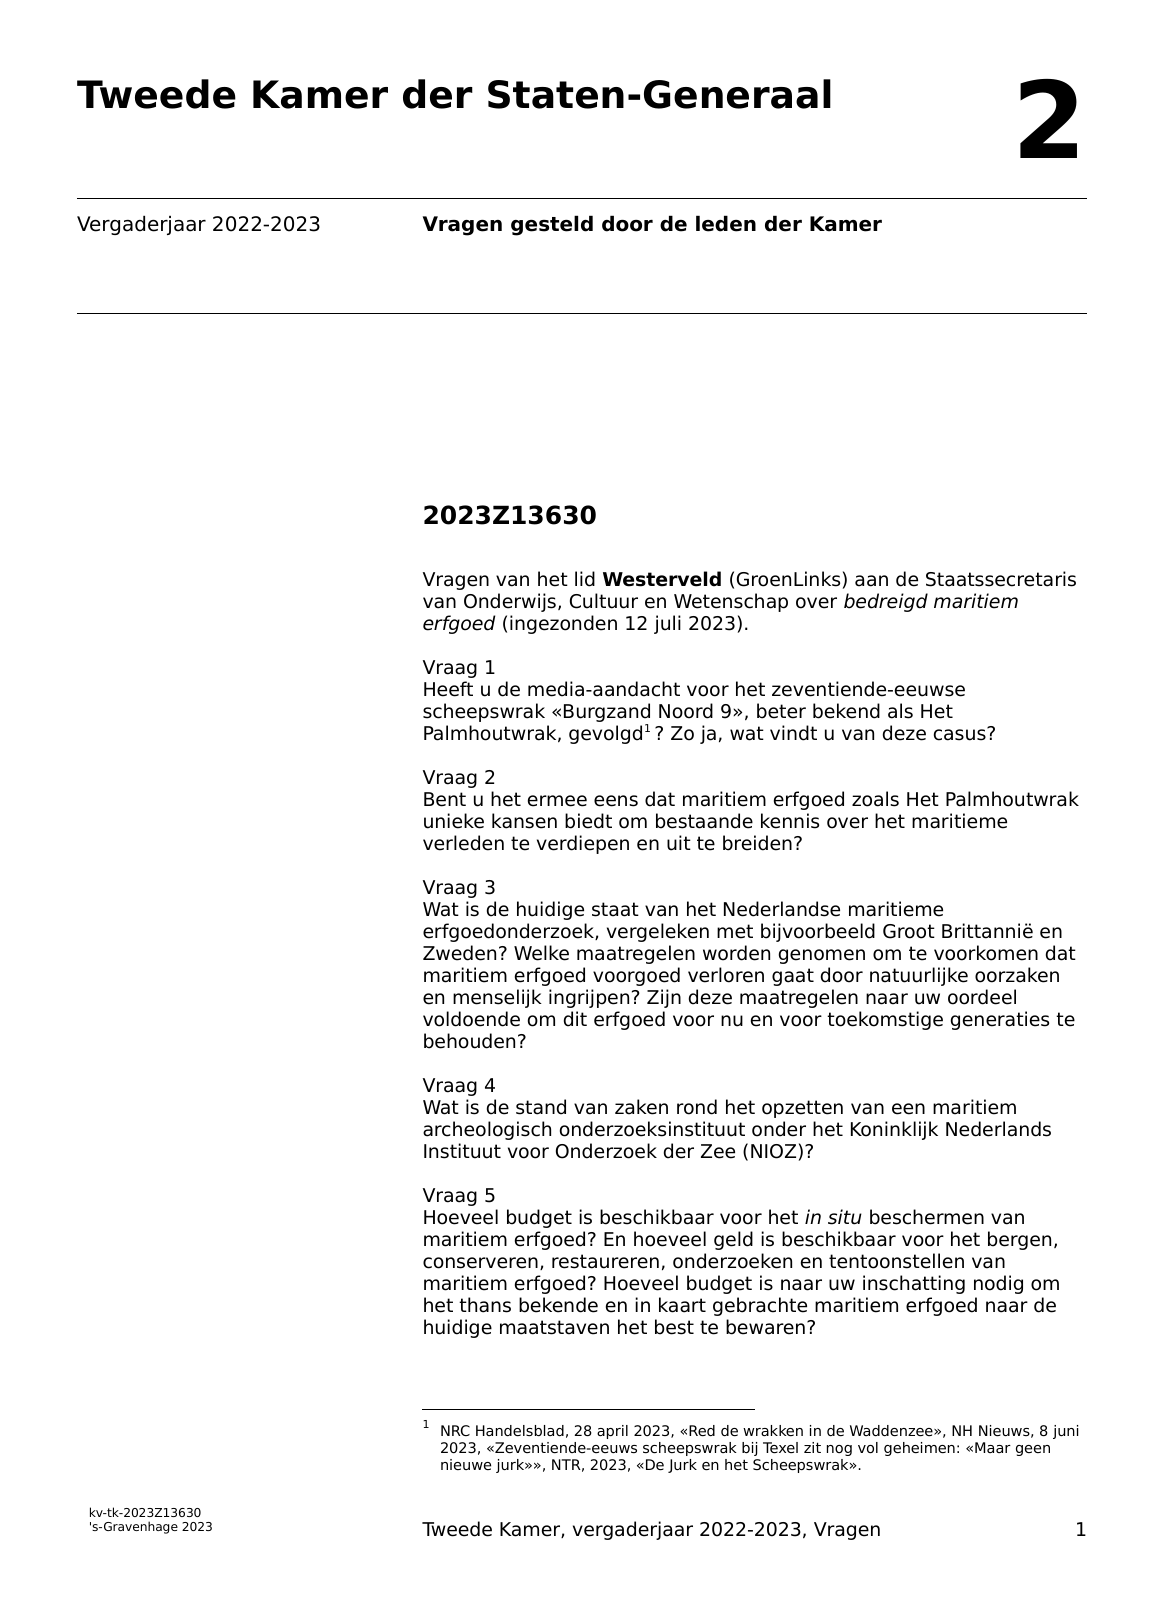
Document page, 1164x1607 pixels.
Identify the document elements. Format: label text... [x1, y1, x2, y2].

text Vraag 3 [422, 877, 1087, 899]
text Vragen van het lid Westerveld (GroenLinks) aan de Staatssecretaris van Onderwijs, Cultuur en Wetenschap over bedreigd maritiem erfgoed (ingezonden 12 juli 2023). [422, 569, 1087, 635]
table_cell Vragen gesteld door de leden der Kamer [422, 199, 1087, 313]
text NRC Handelsblad, 28 april 2023, «Red de wrakken in de Waddenzee», NH Nieuws, 8 juni 2023, «Zeventiende-eeuws scheepswrak bij Texel zit nog vol geheimen: «Maar geen nieuwe jurk»», NTR, 2023, «De Jurk en het Scheepswrak». [422, 1418, 1087, 1474]
text 's-Gravenhage 2023 [88, 1520, 323, 1534]
text kv-tk-2023Z13630 [88, 1506, 323, 1520]
text Vraag 4 [422, 1075, 1087, 1097]
text Heeft u de media-aandacht voor het zeventiende-eeuwse scheepswrak «Burgzand Noord 9», beter bekend als Het Palmhoutwrak, gevolgd? Zo ja, wat vindt u van deze casus? [422, 679, 1087, 745]
text 2023Z13630 [422, 501, 1087, 531]
text Bent u het ermee eens dat maritiem erfgoed zoals Het Palmhoutwrak unieke kansen biedt om bestaande kennis over het maritieme verleden te verdiepen en uit te breiden? [422, 789, 1087, 855]
table_cell Vergaderjaar 2022-2023 [77, 199, 422, 313]
text Wat is de stand van zaken rond het opzetten van een maritiem archeologisch onderzoeksinstituut onder het Koninklijk Nederlands Instituut voor Onderzoek der Zee (NIOZ)? [422, 1097, 1087, 1163]
text Vraag 5 [422, 1185, 1087, 1207]
table_header Tweede Kamer der Staten-Generaal [77, 59, 886, 198]
text Vraag 1 [422, 657, 1087, 679]
text Wat is de huidige staat van het Nederlandse maritieme erfgoedonderzoek, vergeleken met bijvoorbeeld Groot Brittannië en Zweden? Welke maatregelen worden genomen om te voorkomen dat maritiem erfgoed voorgoed verloren gaat door natuurlijke oorzaken en menselijk ingrijpen? Zijn deze maatregelen naar uw oordeel voldoende om dit erfgoed voor nu en voor toekomstige generaties te behouden? [422, 899, 1087, 1053]
text Hoeveel budget is beschikbaar voor het in situ beschermen van maritiem erfgoed? En hoeveel geld is beschikbaar voor het bergen, conserveren, restaureren, onderzoeken en tentoonstellen van maritiem erfgoed? Hoeveel budget is naar uw inschatting nodig om het thans bekende en in kaart gebrachte maritiem erfgoed naar de huidige maatstaven het best te bewaren? [422, 1207, 1087, 1339]
table_header 2 [886, 59, 1087, 198]
text Vraag 2 [422, 767, 1087, 789]
